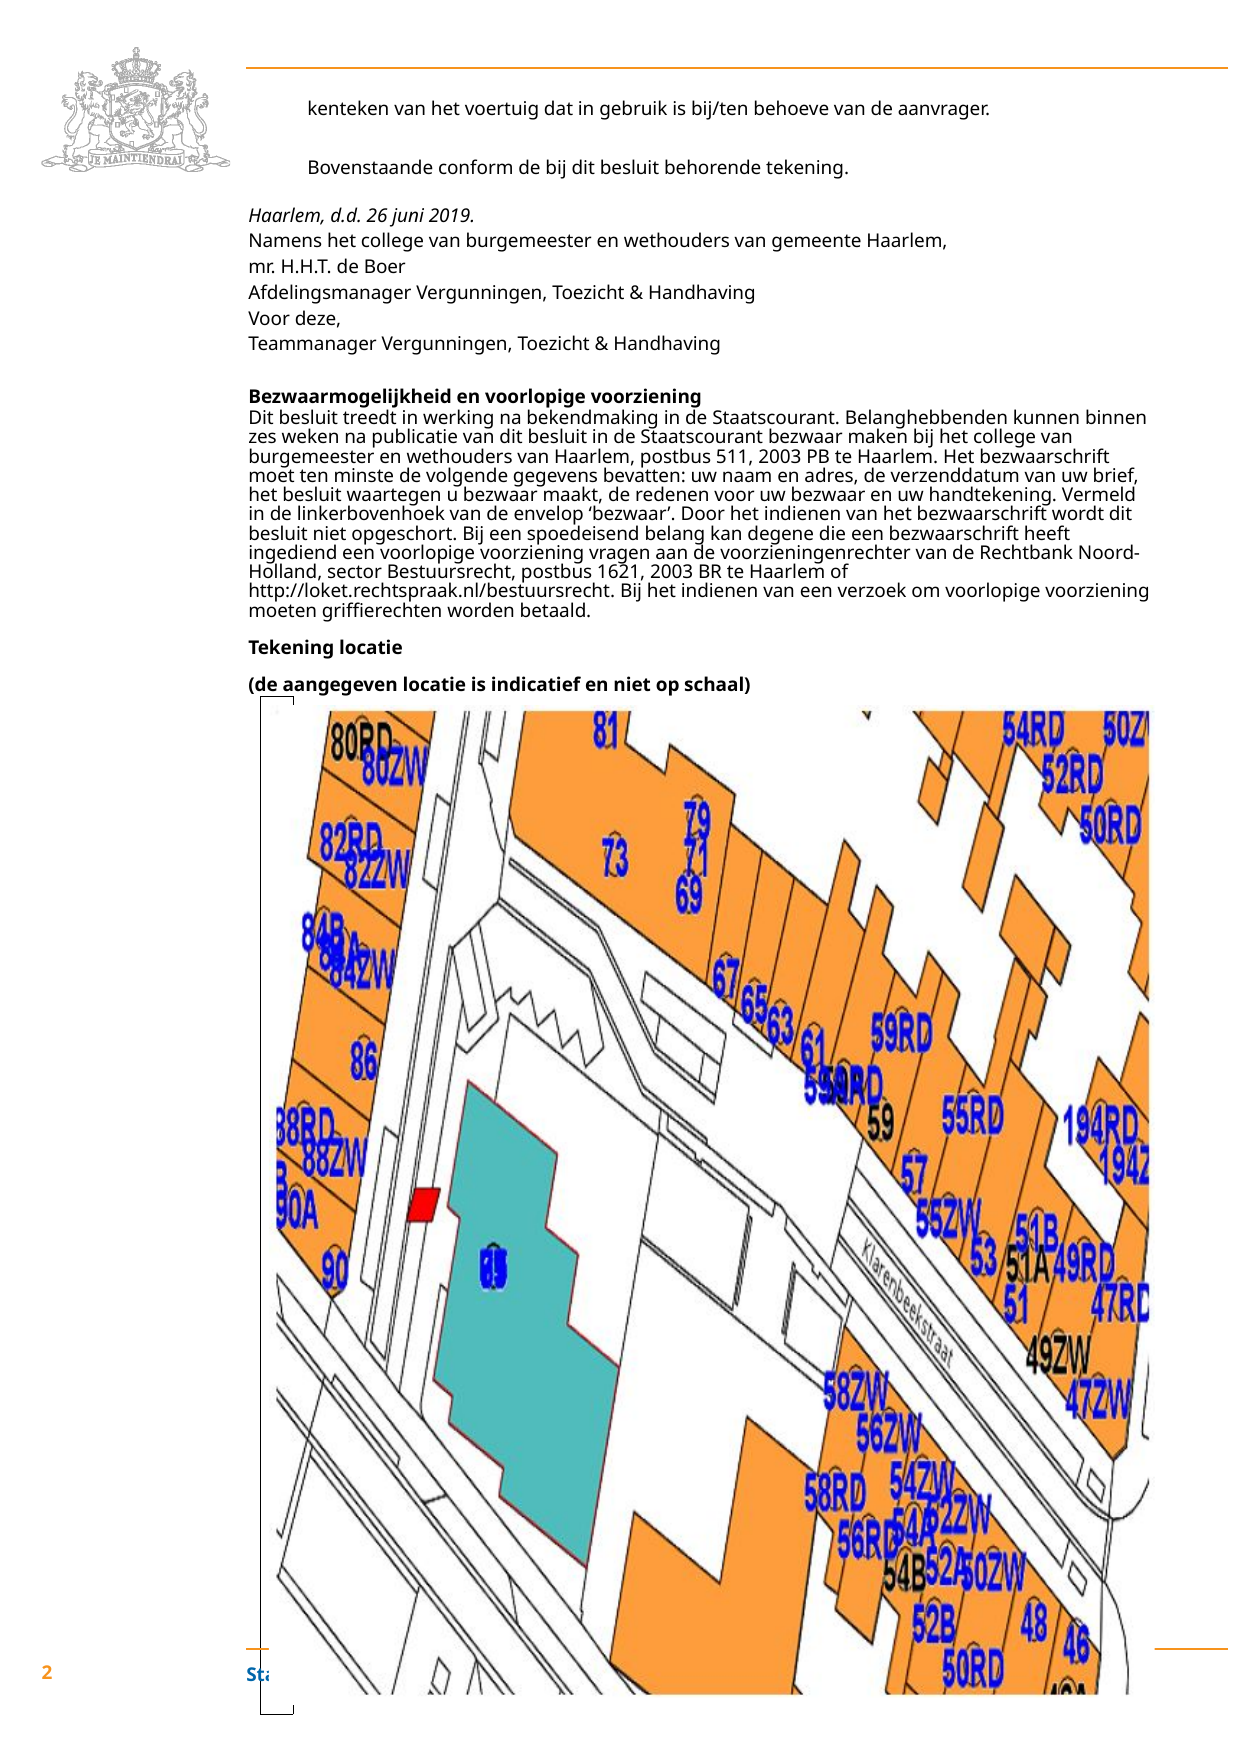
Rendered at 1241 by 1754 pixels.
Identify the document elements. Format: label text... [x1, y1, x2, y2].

text Afdelingsmanager Vergunningen, Toezicht & Handhaving [248, 279, 1152, 305]
text Dit besluit treedt in werking na bekendmaking in de Staatscourant. Belanghebbenden kunnen binnen zes weken na publicatie van dit besluit in de Staatscourant bezwaar maken bij het college van burgemeester en wethouders van Haarlem, postbus 511, 2003 PB te Haarlem. Het bezwaarschrift moet ten minste de volgende gegevens bevatten: uw naam en adres, de verzenddatum van uw brief, het besluit waartegen u bezwaar maakt, de redenen voor uw bezwaar en uw handtekening. Vermeld in de linkerbovenhoek van de envelop ‘bezwaar’. Door het indienen van het bezwaarschrift wordt dit besluit niet opgeschort. Bij een spoedeisend belang kan degene die een bezwaarschrift heeft ingediend een voorlopige voorziening vragen aan de voorzieningenrechter van de Rechtbank Noord-Holland, sector Bestuursrecht, postbus 1621, 2003 BR te Haarlem of http://loket.rechtspraak.nl/bestuursrecht. Bij het indienen van een verzoek om voorlopige voorziening moeten griffierechten worden betaald. [248, 409, 1152, 621]
list kenteken van het voertuig dat in gebruik is bij/ten behoeve van de aanvrager. [248, 95, 1152, 121]
list Bovenstaande conform de bij dit besluit behorende tekening. [248, 154, 1152, 180]
text Haarlem, d.d. 26 juni 2019. [248, 202, 1152, 227]
text Tekening locatie [248, 639, 1152, 658]
text (de aangegeven locatie is indicatief en niet op schaal) [248, 676, 1152, 695]
picture [41, 47, 231, 172]
text Bezwaarmogelijkheid en voorlopige voorziening [248, 383, 1152, 409]
picture [268, 705, 1155, 1705]
text Teammanager Vergunningen, Toezicht & Handhaving [248, 330, 1152, 356]
text Voor deze, [248, 305, 1152, 330]
text Namens het college van burgemeester en wethouders van gemeente Haarlem, [248, 227, 1152, 253]
text mr. H.H.T. de Boer [248, 253, 1152, 279]
